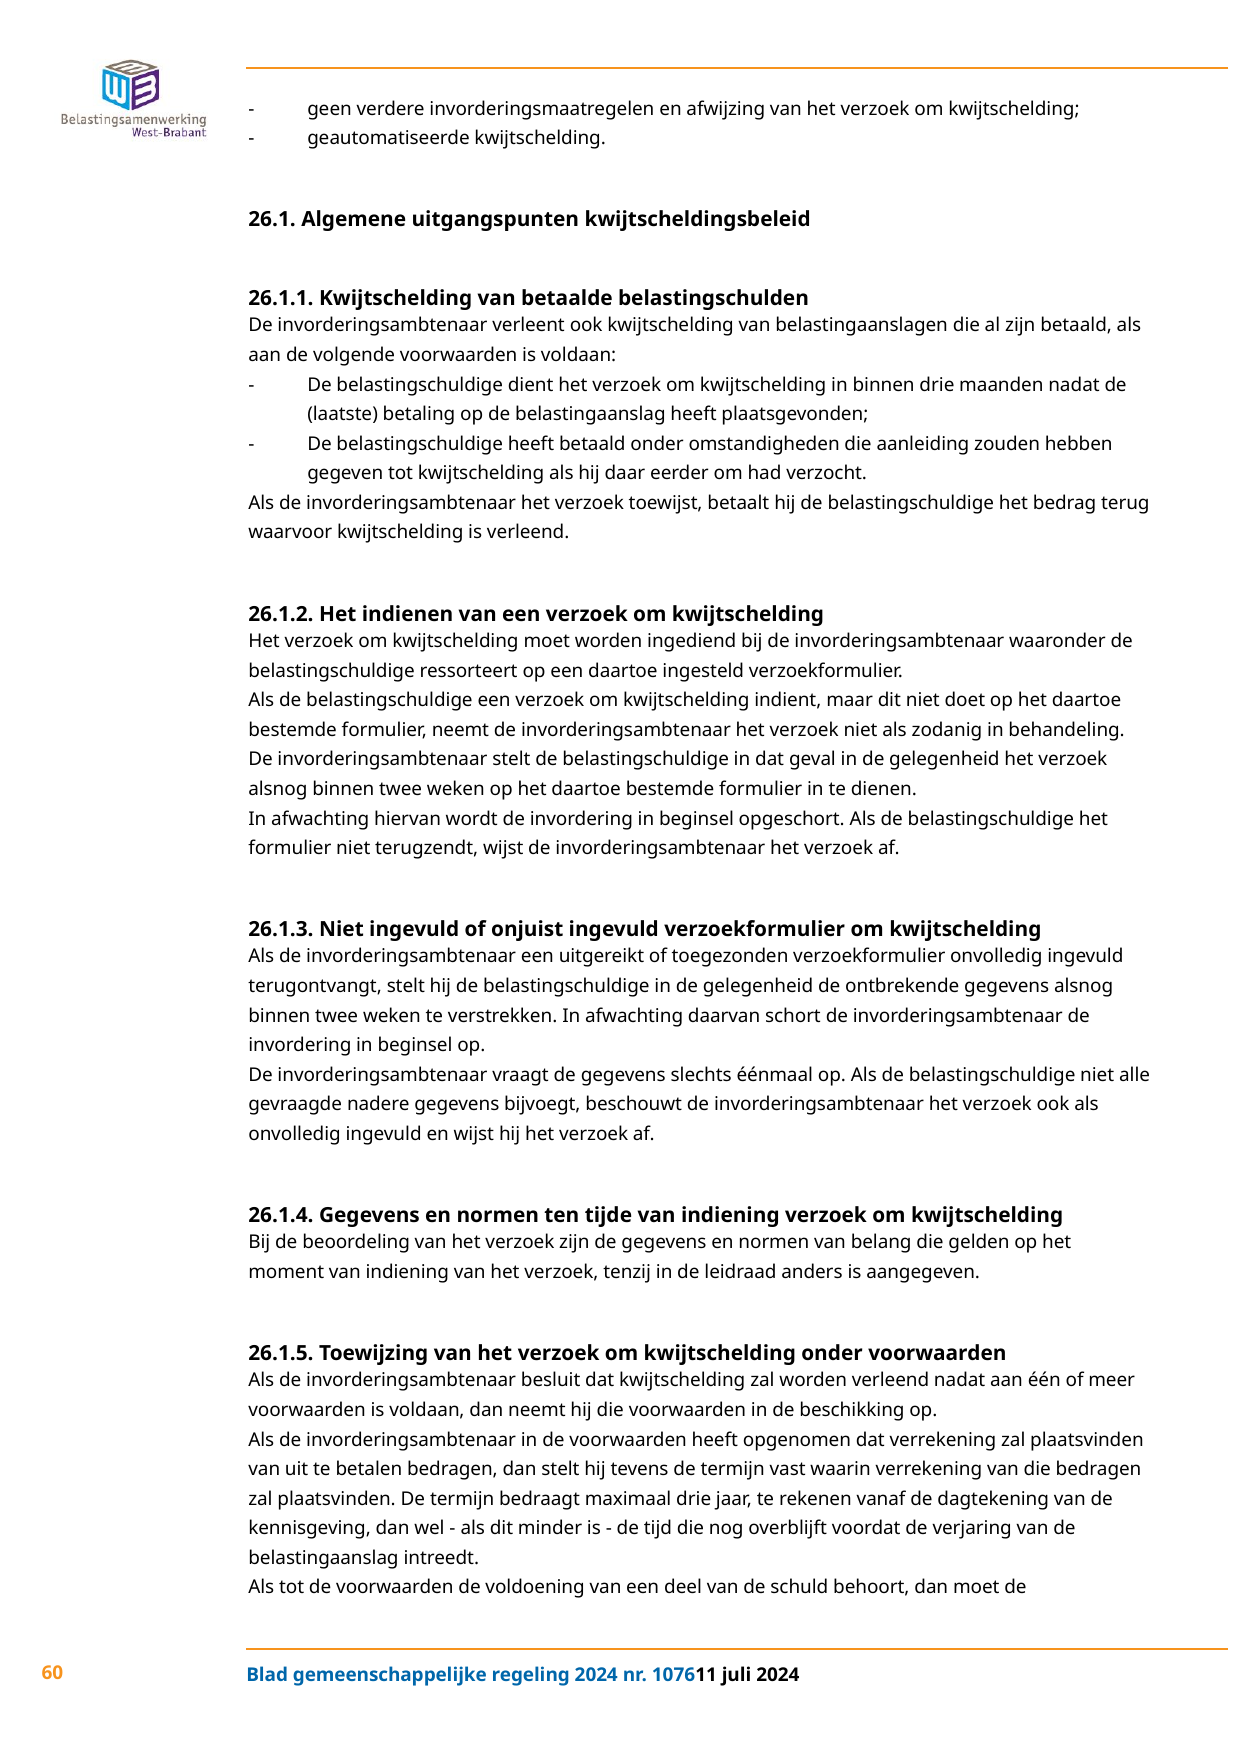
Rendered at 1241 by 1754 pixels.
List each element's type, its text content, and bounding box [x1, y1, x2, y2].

text Als de invorderingsambtenaar het verzoek toewijst, betaalt hij de belastingschuldige het bedrag terug waarvoor kwijtschelding is verleend. [248, 489, 1152, 544]
text Als de invorderingsambtenaar in de voorwaarden heeft opgenomen dat verrekening zal plaatsvinden van uit te betalen bedragen, dan stelt hij tevens de termijn vast waarin verrekening van die bedragen zal plaatsvinden. De termijn bedraagt maximaal drie jaar, te rekenen vanaf de dagtekening van de kennisgeving, dan wel - als dit minder is - de tijd die nog overblijft voordat de verjaring van de belastingaanslag intreedt. [248, 1426, 1152, 1570]
list De belastingschuldige heeft betaald onder omstandigheden die aanleiding zouden hebben gegeven tot kwijtschelding als hij daar eerder om had verzocht. [248, 430, 1152, 485]
text Als tot de voorwaarden de voldoening van een deel van de schuld behoort, dan moet de [248, 1574, 1152, 1599]
text 26.1.3. Niet ingevuld of onjuist ingevuld verzoekformulier om kwijtschelding [248, 914, 1152, 943]
text De invorderingsambtenaar vraagt de gegevens slechts éénmaal op. Als de belastingschuldige niet alle gevraagde nadere gegevens bijvoegt, beschouwt de invorderingsambtenaar het verzoek ook als onvolledig ingevuld en wijst hij het verzoek af. [248, 1061, 1152, 1146]
text In afwachting hiervan wordt de invordering in beginsel opgeschort. Als de belastingschuldige het formulier niet terugzendt, wijst de invorderingsambtenaar het verzoek af. [248, 805, 1152, 860]
list geen verdere invorderingsmaatregelen en afwijzing van het verzoek om kwijtschelding; [248, 95, 1152, 121]
text 26.1.4. Gegevens en normen ten tijde van indiening verzoek om kwijtschelding [248, 1200, 1152, 1229]
text 26.1.2. Het indienen van een verzoek om kwijtschelding [248, 599, 1152, 627]
text Bij de beoordeling van het verzoek zijn de gegevens en normen van belang die gelden op het moment van indiening van het verzoek, tenzij in de leidraad anders is aangegeven. [248, 1229, 1152, 1284]
text 26.1.5. Toewijzing van het verzoek om kwijtschelding onder voorwaarden [248, 1338, 1152, 1367]
text Als de invorderingsambtenaar een uitgereikt of toegezonden verzoekformulier onvolledig ingevuld terugontvangt, stelt hij de belastingschuldige in de gelegenheid de ontbrekende gegevens alsnog binnen twee weken te verstrekken. In afwachting daarvan schort de invorderingsambtenaar de invordering in beginsel op. [248, 943, 1152, 1057]
text Het verzoek om kwijtschelding moet worden ingediend bij de invorderingsambtenaar waaronder de belastingschuldige ressorteert op een daartoe ingesteld verzoekformulier. [248, 627, 1152, 682]
text 26.1. Algemene uitgangspunten kwijtscheldingsbeleid [248, 204, 1152, 233]
text Als de belastingschuldige een verzoek om kwijtschelding indient, maar dit niet doet op het daartoe bestemde formulier, neemt de invorderingsambtenaar het verzoek niet als zodanig in behandeling. De invorderingsambtenaar stelt de belastingschuldige in dat geval in de gelegenheid het verzoek alsnog binnen twee weken op het daartoe bestemde formulier in te dienen. [248, 686, 1152, 801]
list De belastingschuldige dient het verzoek om kwijtschelding in binnen drie maanden nadat de (laatste) betaling op de belastingaanslag heeft plaatsgevonden; [248, 371, 1152, 426]
picture [41, 47, 231, 172]
list geautomatiseerde kwijtschelding. [248, 124, 1152, 150]
text Als de invorderingsambtenaar besluit dat kwijtschelding zal worden verleend nadat aan één of meer voorwaarden is voldaan, dan neemt hij die voorwaarden in de beschikking op. [248, 1367, 1152, 1422]
text 26.1.1. Kwijtschelding van betaalde belastingschulden [248, 283, 1152, 312]
text De invorderingsambtenaar verleent ook kwijtschelding van belastingaanslagen die al zijn betaald, als aan de volgende voorwaarden is voldaan: [248, 312, 1152, 367]
